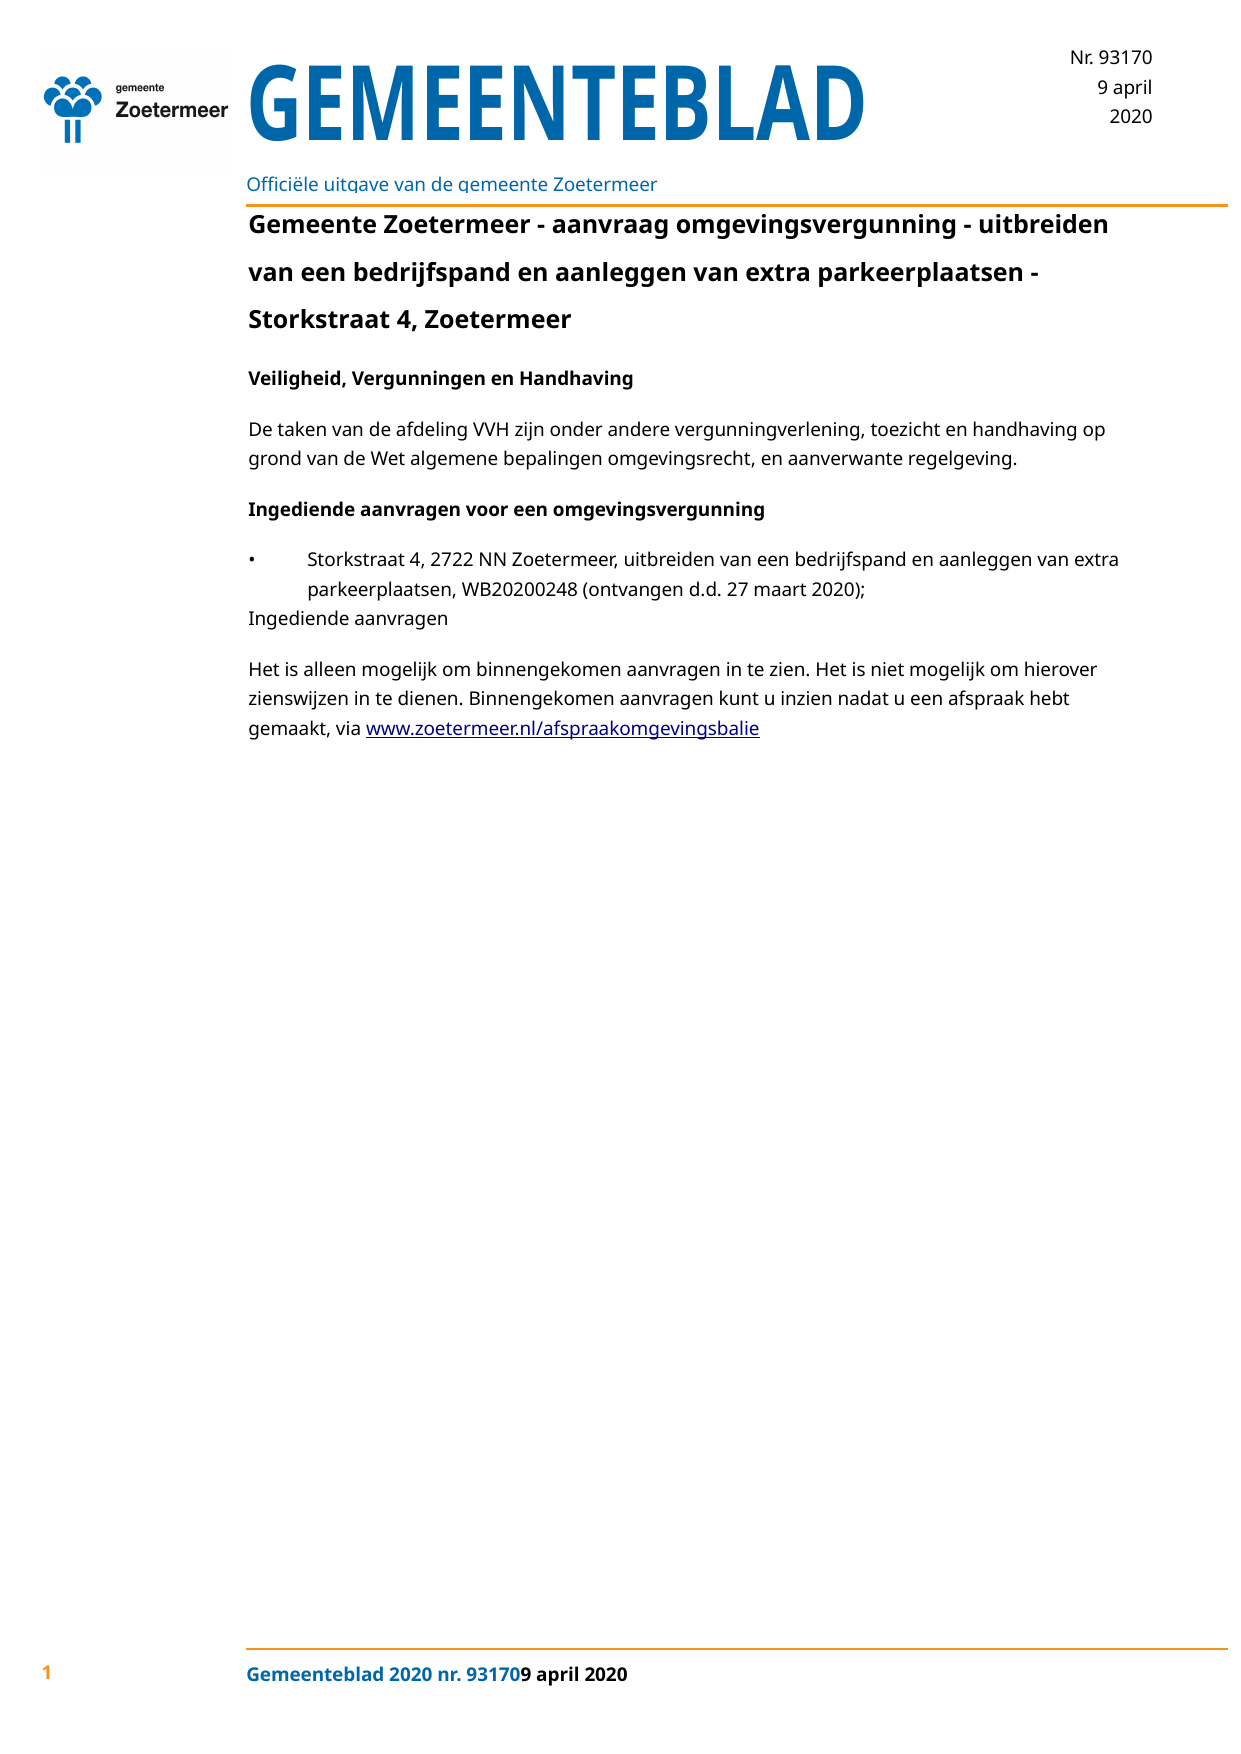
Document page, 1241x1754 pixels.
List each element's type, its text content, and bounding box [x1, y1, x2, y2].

text Het is alleen mogelijk om binnengekomen aanvragen in te zien. Het is niet mogelijk om hierover zienswijzen in te dienen. Binnengekomen aanvragen kunt u inzien nadat u een afspraak hebt gemaakt, via www.zoetermeer.nl/afspraakomgevingsbalie [248, 656, 1152, 741]
list Storkstraat 4, 2722 NN Zoetermeer, uitbreiden van een bedrijfspand en aanleggen van extra parkeerplaatsen, WB20200248 (ontvangen d.d. 27 maart 2020); [248, 546, 1152, 602]
text Veiligheid, Vergunningen en Handhaving [248, 366, 1152, 391]
text Gemeente Zoetermeer - aanvraag omgevingsvergunning - uitbreiden van een bedrijfspand en aanleggen van extra parkeerplaatsen - Storkstraat 4, Zoetermeer [248, 207, 1152, 336]
text Ingediende aanvragen voor een omgevingsvergunning [248, 496, 1152, 522]
text De taken van de afdeling VVH zijn onder andere vergunningverlening, toezicht en handhaving op grond van de Wet algemene bepalingen omgevingsrecht, en aanverwante regelgeving. [248, 416, 1152, 471]
picture [41, 47, 231, 172]
text Ingediende aanvragen [248, 606, 1152, 631]
